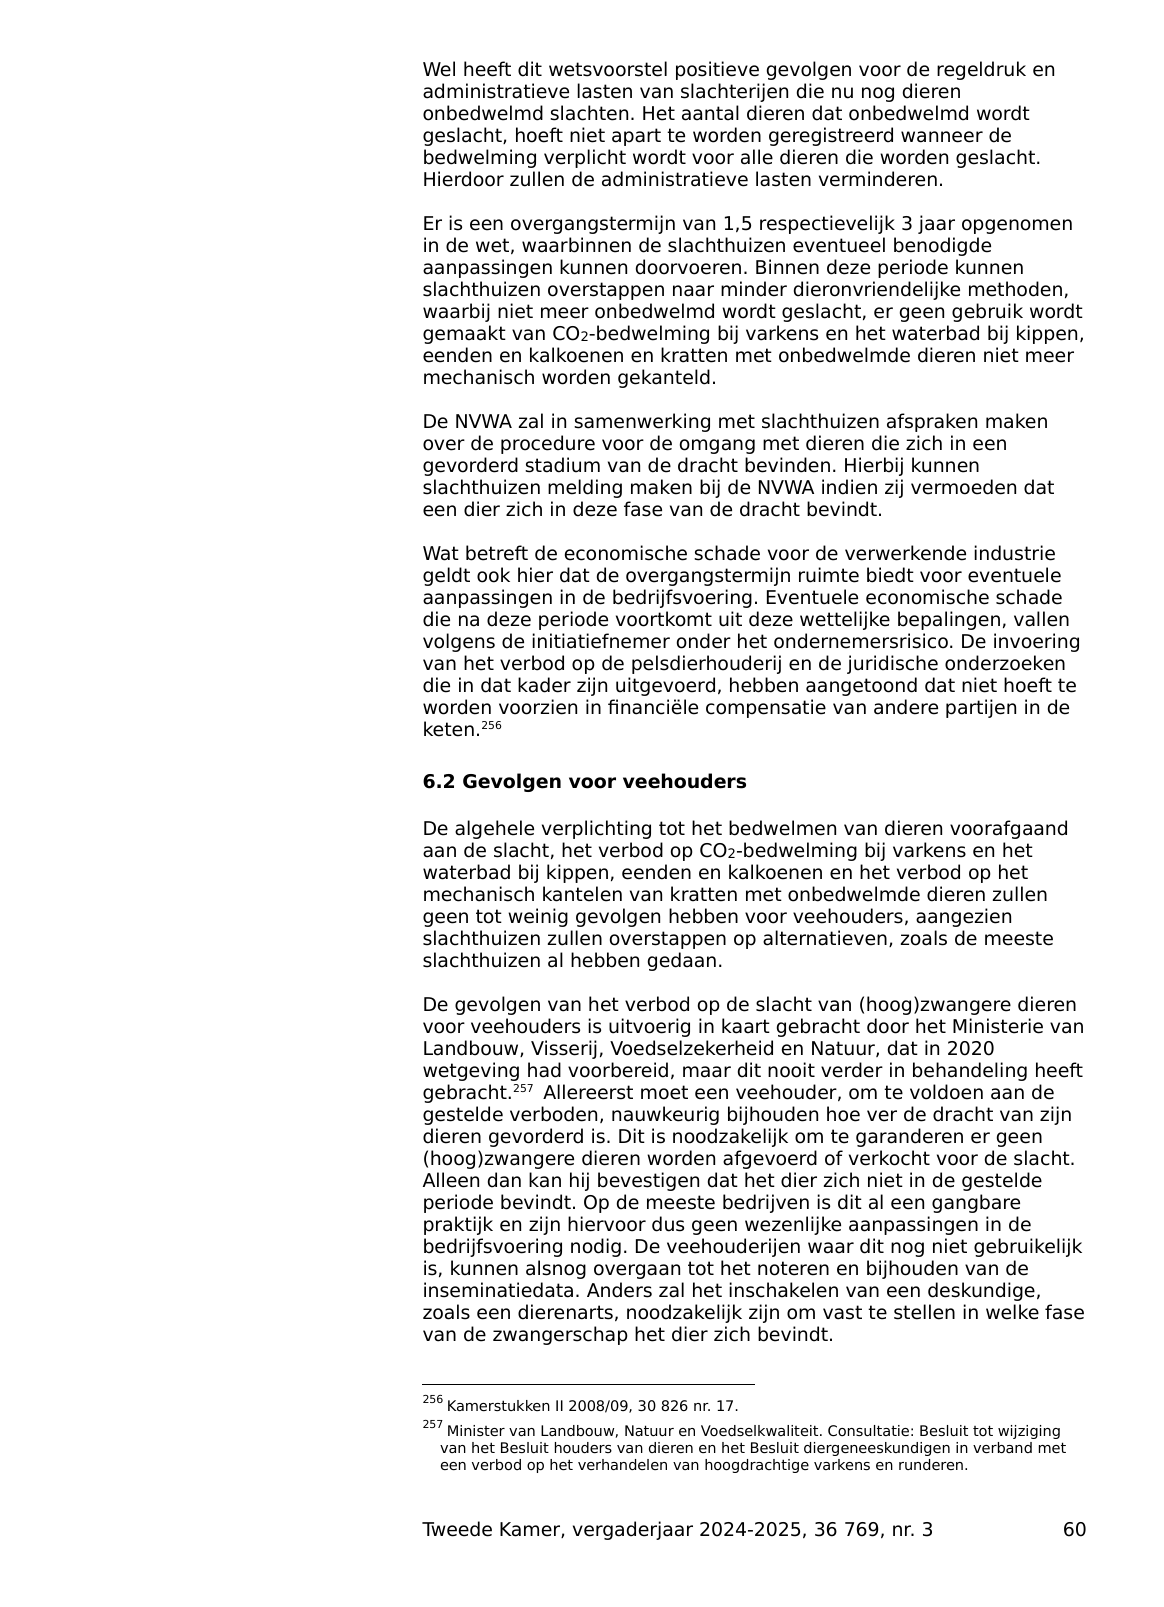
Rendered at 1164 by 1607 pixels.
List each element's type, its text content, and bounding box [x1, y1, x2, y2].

subtitle 6.2 Gevolgen voor veehouders [422, 771, 1087, 793]
text Minister van Landbouw, Natuur en Voedselkwaliteit. Consultatie: Besluit tot wijziging van het Besluit houders van dieren en het Besluit diergeneeskundigen in verband met een verbod op het verhandelen van hoogdrachtige varkens en runderen. [422, 1418, 1087, 1474]
text Kamerstukken II 2008/09, 30 826 nr. 17. [422, 1393, 1087, 1416]
text Er is een overgangstermijn van 1,5 respectievelijk 3 jaar opgenomen in de wet, waarbinnen de slachthuizen eventueel benodigde aanpassingen kunnen doorvoeren. Binnen deze periode kunnen slachthuizen overstappen naar minder dieronvriendelijke methoden, waarbij niet meer onbedwelmd wordt geslacht, er geen gebruik wordt gemaakt van CO2-bedwelming bij varkens en het waterbad bij kippen, eenden en kalkoenen en kratten met onbedwelmde dieren niet meer mechanisch worden gekanteld. [422, 213, 1087, 389]
text De algehele verplichting tot het bedwelmen van dieren voorafgaand aan de slacht, het verbod op CO2-bedwelming bij varkens en het waterbad bij kippen, eenden en kalkoenen en het verbod op het mechanisch kantelen van kratten met onbedwelmde dieren zullen geen tot weinig gevolgen hebben voor veehouders, aangezien slachthuizen zullen overstappen op alternatieven, zoals de meeste slachthuizen al hebben gedaan. [422, 818, 1087, 972]
text De gevolgen van het verbod op de slacht van (hoog)zwangere dieren voor veehouders is uitvoerig in kaart gebracht door het Ministerie van Landbouw, Visserij, Voedselzekerheid en Natuur, dat in 2020 wetgeving had voorbereid, maar dit nooit verder in behandeling heeft gebracht. Allereerst moet een veehouder, om te voldoen aan de gestelde verboden, nauwkeurig bijhouden hoe ver de dracht van zijn dieren gevorderd is. Dit is noodzakelijk om te garanderen er geen (hoog)zwangere dieren worden afgevoerd of verkocht voor de slacht. Alleen dan kan hij bevestigen dat het dier zich niet in de gestelde periode bevindt. Op de meeste bedrijven is dit al een gangbare praktijk en zijn hiervoor dus geen wezenlijke aanpassingen in de bedrijfsvoering nodig. De veehouderijen waar dit nog niet gebruikelijk is, kunnen alsnog overgaan tot het noteren en bijhouden van de inseminatiedata. Anders zal het inschakelen van een deskundige, zoals een dierenarts, noodzakelijk zijn om vast te stellen in welke fase van de zwangerschap het dier zich bevindt. [422, 994, 1087, 1346]
text Wel heeft dit wetsvoorstel positieve gevolgen voor de regeldruk en administratieve lasten van slachterijen die nu nog dieren onbedwelmd slachten. Het aantal dieren dat onbedwelmd wordt geslacht, hoeft niet apart te worden geregistreerd wanneer de bedwelming verplicht wordt voor alle dieren die worden geslacht. Hierdoor zullen de administratieve lasten verminderen. [422, 59, 1087, 191]
text De NVWA zal in samenwerking met slachthuizen afspraken maken over de procedure voor de omgang met dieren die zich in een gevorderd stadium van de dracht bevinden. Hierbij kunnen slachthuizen melding maken bij de NVWA indien zij vermoeden dat een dier zich in deze fase van de dracht bevindt. [422, 411, 1087, 521]
text Wat betreft de economische schade voor de verwerkende industrie geldt ook hier dat de overgangstermijn ruimte biedt voor eventuele aanpassingen in de bedrijfsvoering. Eventuele economische schade die na deze periode voortkomt uit deze wettelijke bepalingen, vallen volgens de initiatiefnemer onder het ondernemersrisico. De invoering van het verbod op de pelsdierhouderij en de juridische onderzoeken die in dat kader zijn uitgevoerd, hebben aangetoond dat niet hoeft te worden voorzien in financiële compensatie van andere partijen in de keten. [422, 543, 1087, 741]
